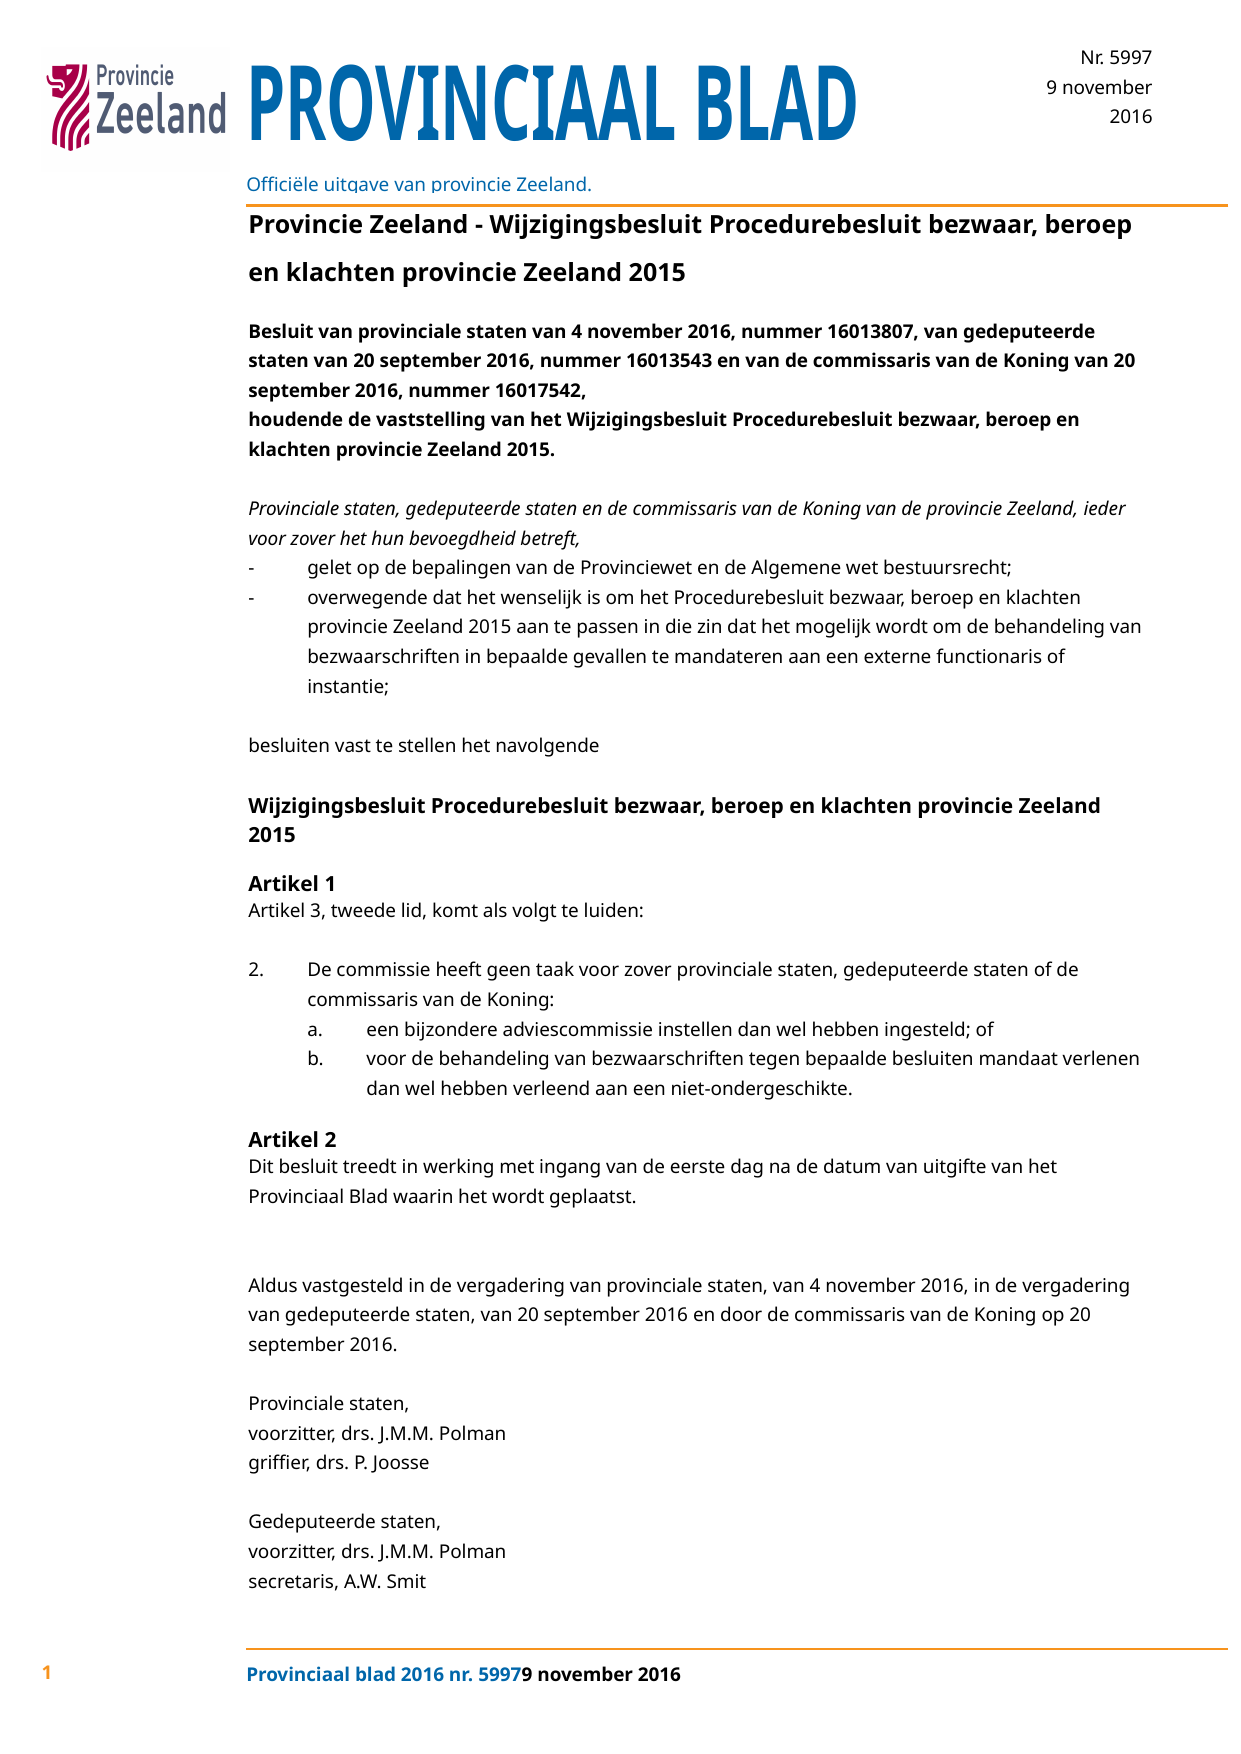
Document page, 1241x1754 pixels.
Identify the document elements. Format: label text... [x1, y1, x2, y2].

text Provinciale staten, gedeputeerde staten en de commissaris van de Koning van de provincie Zeeland, ieder voor zover het hun bevoegdheid betreft, [248, 495, 1152, 551]
text houdende de vaststelling van het Wijzigingsbesluit Procedurebesluit bezwaar, beroep en klachten provincie Zeeland 2015. [248, 407, 1152, 462]
list overwegende dat het wenselijk is om het Procedurebesluit bezwaar, beroep en klachten provincie Zeeland 2015 aan te passen in die zin dat het mogelijk wordt om de behandeling van bezwaarschriften in bepaalde gevallen te mandateren aan een externe functionaris of instantie; [248, 584, 1152, 699]
text besluiten vast te stellen het navolgende [248, 732, 1152, 758]
picture [41, 47, 231, 172]
text Provincie Zeeland - Wijzigingsbesluit Procedurebesluit bezwaar, beroep en klachten provincie Zeeland 2015 [248, 207, 1152, 288]
text voorzitter, drs. J.M.M. Polman [248, 1538, 1152, 1564]
text griffier, drs. P. Joosse [248, 1449, 1152, 1475]
text Besluit van provinciale staten van 4 november 2016, nummer 16013807, van gedeputeerde staten van 20 september 2016, nummer 16013543 en van de commissaris van de Koning van 20 september 2016, nummer 16017542, [248, 318, 1152, 403]
text Dit besluit treedt in werking met ingang van de eerste dag na de datum van uitgifte van het Provinciaal Blad waarin het wordt geplaatst. [248, 1154, 1152, 1209]
text Wijzigingsbesluit Procedurebesluit bezwaar, beroep en klachten provincie Zeeland 2015 [248, 791, 1152, 848]
text Gedeputeerde staten, [248, 1509, 1152, 1534]
text voorzitter, drs. J.M.M. Polman [248, 1420, 1152, 1446]
list een bijzondere adviescommissie instellen dan wel hebben ingesteld; of [307, 1016, 1152, 1041]
text Artikel 3, tweede lid, komt als volgt te luiden: [248, 897, 1152, 923]
text Artikel 1 [248, 869, 1152, 897]
text Provinciale staten, [248, 1390, 1152, 1416]
text Artikel 2 [248, 1125, 1152, 1154]
list De commissie heeft geen taak voor zover provinciale staten, gedeputeerde staten of de commissaris van de Koning: [248, 957, 1152, 1012]
list voor de behandeling van bezwaarschriften tegen bepaalde besluiten mandaat verlenen dan wel hebben verleend aan een niet-ondergeschikte. [307, 1045, 1152, 1101]
text secretaris, A.W. Smit [248, 1568, 1152, 1594]
list gelet op de bepalingen van de Provinciewet en de Algemene wet bestuursrecht; [248, 554, 1152, 580]
text Aldus vastgesteld in de vergadering van provinciale staten, van 4 november 2016, in de vergadering van gedeputeerde staten, van 20 september 2016 en door de commissaris van de Koning op 20 september 2016. [248, 1272, 1152, 1357]
